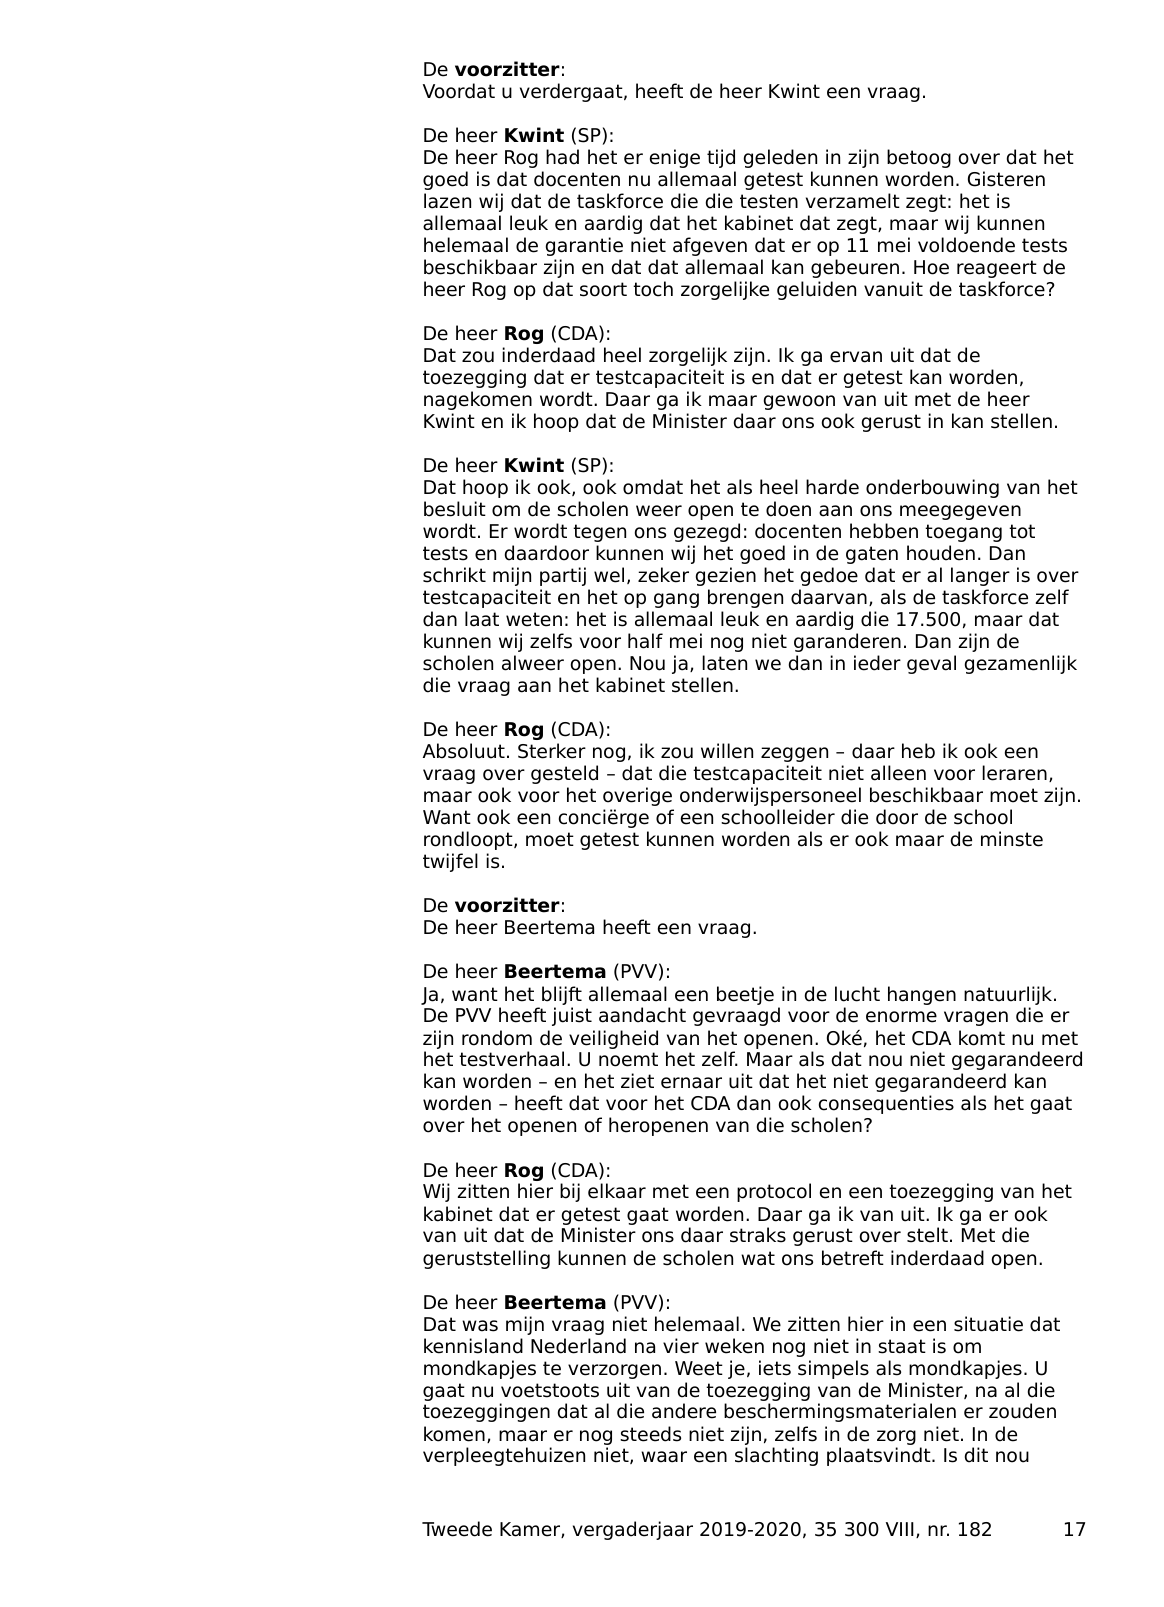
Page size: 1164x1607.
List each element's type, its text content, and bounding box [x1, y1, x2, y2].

text Ja, want het blijft allemaal een beetje in de lucht hangen natuurlijk. De PVV heeft juist aandacht gevraagd voor de enorme vragen die er zijn rondom de veiligheid van het openen. Oké, het CDA komt nu met het testverhaal. U noemt het zelf. Maar als dat nou niet gegarandeerd kan worden – en het ziet ernaar uit dat het niet gegarandeerd kan worden – heeft dat voor het CDA dan ook consequenties als het gaat over het openen of heropenen van die scholen? [422, 983, 1087, 1137]
text Voordat u verdergaat, heeft de heer Kwint een vraag. [422, 81, 1087, 103]
text De heer Beertema (PVV): [422, 961, 1087, 983]
text De heer Beertema (PVV): [422, 1292, 1087, 1313]
text Dat hoop ik ook, ook omdat het als heel harde onderbouwing van het besluit om de scholen weer open te doen aan ons meegegeven wordt. Er wordt tegen ons gezegd: docenten hebben toegang tot tests en daardoor kunnen wij het goed in de gaten houden. Dan schrikt mijn partij wel, zeker gezien het gedoe dat er al langer is over testcapaciteit en het op gang brengen daarvan, als de taskforce zelf dan laat weten: het is allemaal leuk en aardig die 17.500, maar dat kunnen wij zelfs voor half mei nog niet garanderen. Dan zijn de scholen alweer open. Nou ja, laten we dan in ieder geval gezamenlijk die vraag aan het kabinet stellen. [422, 477, 1087, 697]
text De heer Rog had het er enige tijd geleden in zijn betoog over dat het goed is dat docenten nu allemaal getest kunnen worden. Gisteren lazen wij dat de taskforce die die testen verzamelt zegt: het is allemaal leuk en aardig dat het kabinet dat zegt, maar wij kunnen helemaal de garantie niet afgeven dat er op 11 mei voldoende tests beschikbaar zijn en dat dat allemaal kan gebeuren. Hoe reageert de heer Rog op dat soort toch zorgelijke geluiden vanuit de taskforce? [422, 147, 1087, 301]
text De voorzitter: [422, 59, 1087, 81]
text Absoluut. Sterker nog, ik zou willen zeggen – daar heb ik ook een vraag over gesteld – dat die testcapaciteit niet alleen voor leraren, maar ook voor het overige onderwijspersoneel beschikbaar moet zijn. Want ook een conciërge of een schoolleider die door de school rondloopt, moet getest kunnen worden als er ook maar de minste twijfel is. [422, 741, 1087, 873]
text Wij zitten hier bij elkaar met een protocol en een toezegging van het kabinet dat er getest gaat worden. Daar ga ik van uit. Ik ga er ook van uit dat de Minister ons daar straks gerust over stelt. Met die geruststelling kunnen de scholen wat ons betreft inderdaad open. [422, 1181, 1087, 1269]
text De heer Beertema heeft een vraag. [422, 917, 1087, 939]
text Dat zou inderdaad heel zorgelijk zijn. Ik ga ervan uit dat de toezegging dat er testcapaciteit is en dat er getest kan worden, nagekomen wordt. Daar ga ik maar gewoon van uit met de heer Kwint en ik hoop dat de Minister daar ons ook gerust in kan stellen. [422, 345, 1087, 433]
text De heer Rog (CDA): [422, 719, 1087, 741]
text De heer Rog (CDA): [422, 1159, 1087, 1181]
text De heer Kwint (SP): [422, 125, 1087, 147]
text De heer Rog (CDA): [422, 323, 1087, 345]
text De heer Kwint (SP): [422, 455, 1087, 477]
text De voorzitter: [422, 895, 1087, 917]
text Dat was mijn vraag niet helemaal. We zitten hier in een situatie dat kennisland Nederland na vier weken nog niet in staat is om mondkapjes te verzorgen. Weet je, iets simpels als mondkapjes. U gaat nu voetstoots uit van de toezegging van de Minister, na al die toezeggingen dat al die andere beschermingsmaterialen er zouden komen, maar er nog steeds niet zijn, zelfs in de zorg niet. In de verpleegtehuizen niet, waar een slachting plaatsvindt. Is dit nou [422, 1313, 1087, 1467]
